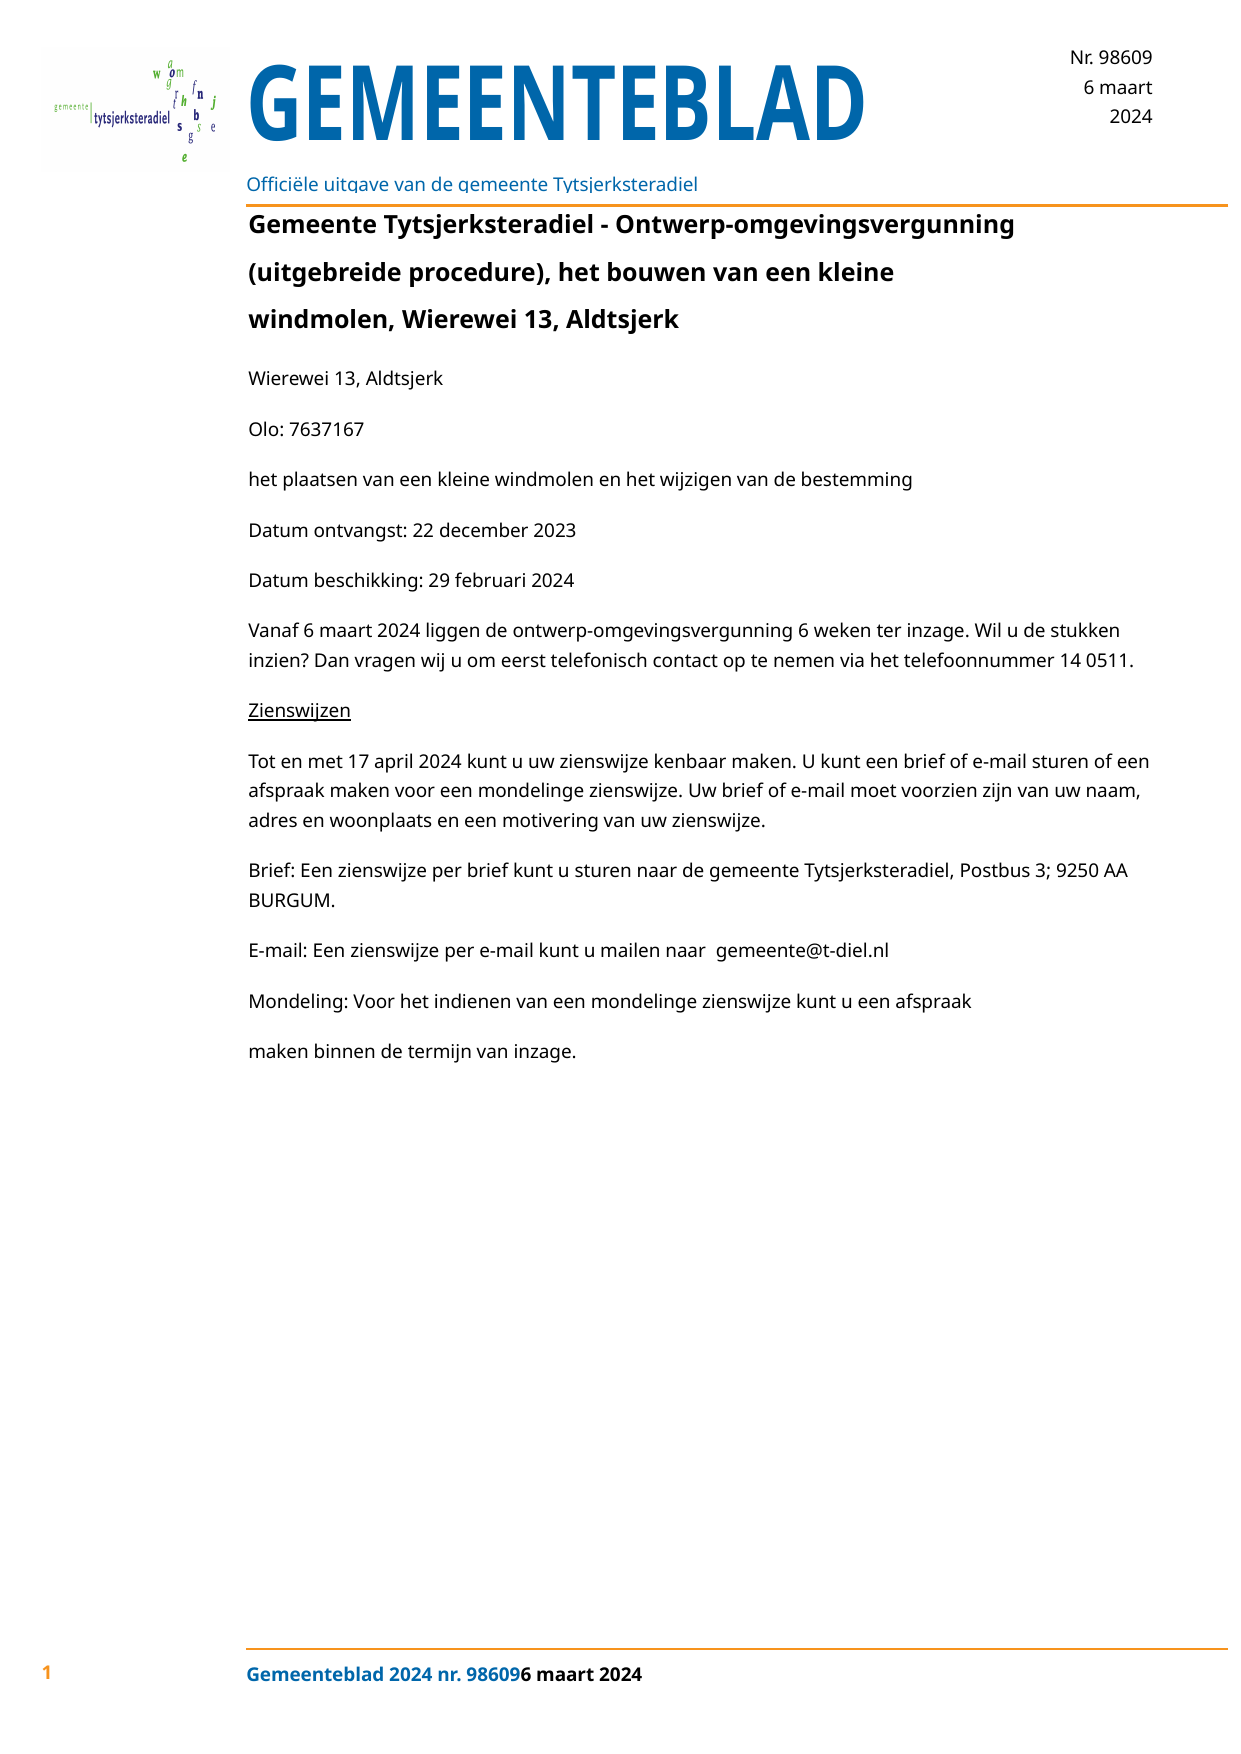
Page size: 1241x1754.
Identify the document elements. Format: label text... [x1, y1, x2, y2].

text Olo: 7637167 [248, 416, 1152, 442]
text het plaatsen van een kleine windmolen en het wijzigen van de bestemming [248, 466, 1152, 492]
text Zienswijzen [248, 698, 1152, 723]
text Wierewei 13, Aldtsjerk [248, 366, 1152, 391]
text Gemeente Tytsjerksteradiel - Ontwerp-omgevingsvergunning (uitgebreide procedure), het bouwen van een kleine windmolen, Wierewei 13, Aldtsjerk [248, 207, 1152, 336]
text Tot en met 17 april 2024 kunt u uw ziens­wijze kenbaar maken. U kunt een brief of e-mail sturen of een afspraak maken voor een mondelinge zienswijze. Uw brief of e-mail moet voorzien zijn van uw naam, adres en woonplaats en een motivering van uw zienswijze. [248, 748, 1152, 833]
text Vanaf 6 maart 2024 liggen de ontwerp-omgevingsvergunning 6 weken ter inzage. Wil u de stukken inzien? Dan vragen wij u om eerst telefonisch contact op te nemen via het telefoonnummer 14 0511. [248, 618, 1152, 673]
text Mondeling: Voor het indienen van een mondelinge zienswijze kunt u een afspraak [248, 988, 1152, 1014]
text E-mail: Een zienswijze per e-mail kunt u mailen naar gemeente@t-diel.nl [248, 938, 1152, 963]
text Datum ontvangst: 22 december 2023 [248, 517, 1152, 542]
text Datum beschikking: 29 februari 2024 [248, 567, 1152, 593]
text maken binnen de termijn van inzage. [248, 1038, 1152, 1064]
text Brief: Een zienswijze per brief kunt u sturen naar de gemeente Tytsjerksteradiel, Postbus 3; 9250 AA BURGUM. [248, 858, 1152, 913]
picture [41, 47, 231, 172]
